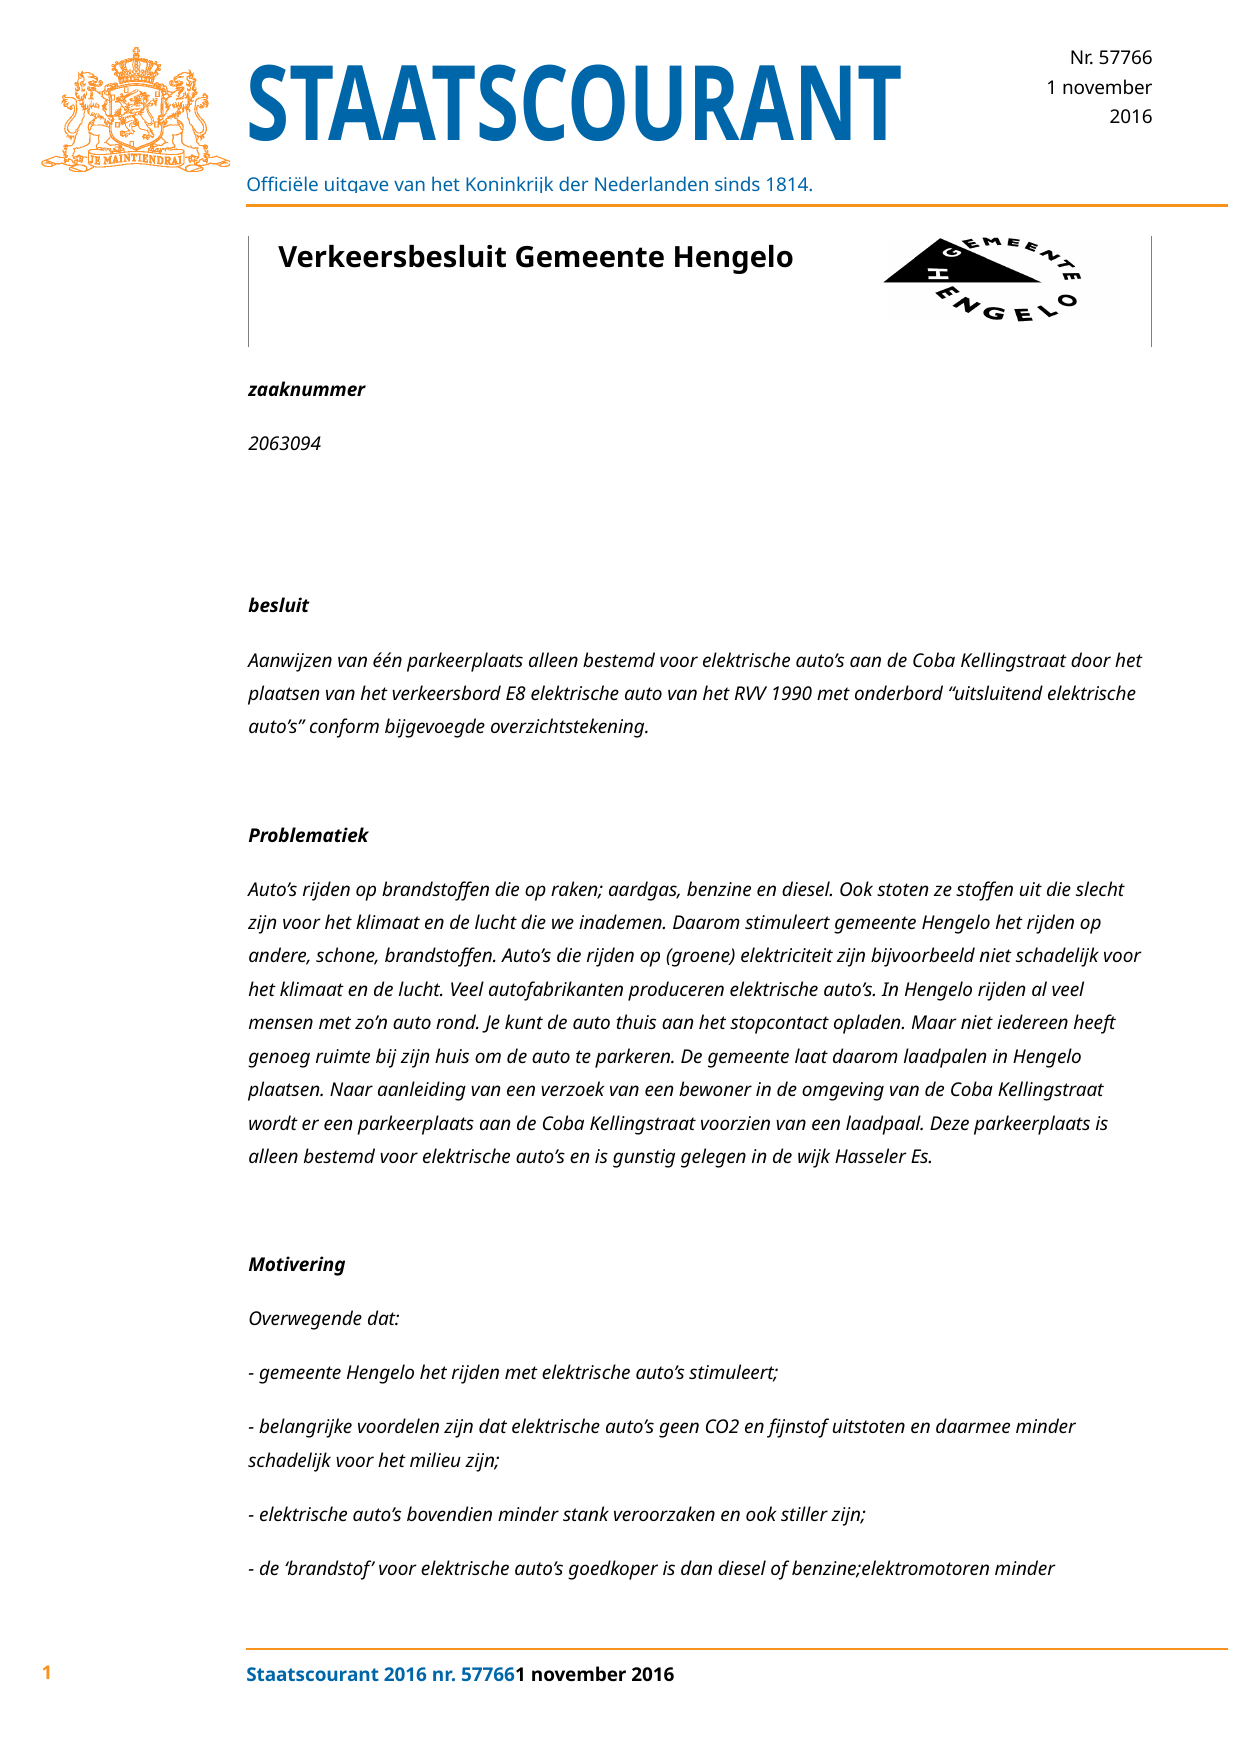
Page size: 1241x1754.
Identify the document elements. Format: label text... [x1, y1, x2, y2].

text besluit [248, 593, 1152, 618]
picture [882, 236, 1119, 322]
text Motivering [248, 1251, 1152, 1277]
picture [41, 47, 231, 172]
table_header [850, 236, 1151, 347]
text - elektrische auto’s bovendien minder stank veroorzaken en ook stiller zijn; [248, 1501, 1152, 1527]
text Aanwijzen van één parkeerplaats alleen bestemd voor elektrische auto’s aan de Coba Kellingstraat door het plaatsen van het verkeersbord E8 elektrische auto van het RVV 1990 met onderbord “uitsluitend elektrische auto’s” conform bijgevoegde overzichtstekening. [248, 647, 1152, 739]
text - belangrijke voordelen zijn dat elektrische auto’s geen CO2 en fijnstof uitstoten en daarmee minder schadelijk voor het milieu zijn; [248, 1414, 1152, 1473]
text - gemeente Hengelo het rijden met elektrische auto’s stimuleert; [248, 1359, 1152, 1385]
text Problematiek [248, 822, 1152, 847]
text Overwegende dat: [248, 1306, 1152, 1331]
text zaaknummer [248, 376, 1152, 402]
text 2063094 [248, 431, 1152, 456]
table_header Verkeersbesluit Gemeente Hengelo [249, 236, 850, 347]
text Auto’s rijden op brandstoffen die op raken; aardgas, benzine en diesel. Ook stoten ze stoffen uit die slecht zijn voor het klimaat en de lucht die we inademen. Daarom stimuleert gemeente Hengelo het rijden op andere, schone, brandstoffen. Auto’s die rijden op (groene) elektriciteit zijn bijvoorbeeld niet schadelijk voor het klimaat en de lucht. Veel autofabrikanten produceren elektrische auto’s. In Hengelo rijden al veel mensen met zo’n auto rond. Je kunt de auto thuis aan het stopcontact opladen. Maar niet iedereen heeft genoeg ruimte bij zijn huis om de auto te parkeren. De gemeente laat daarom laadpalen in Hengelo plaatsen. Naar aanleiding van een verzoek van een bewoner in de omgeving van de Coba Kellingstraat wordt er een parkeerplaats aan de Coba Kellingstraat voorzien van een laadpaal. Deze parkeerplaats is alleen bestemd voor elektrische auto’s en is gunstig gelegen in de wijk Hasseler Es. [248, 876, 1152, 1169]
text - de ‘brandstof’ voor elektrische auto’s goedkoper is dan diesel of benzine;elektromotoren minder [248, 1555, 1152, 1581]
